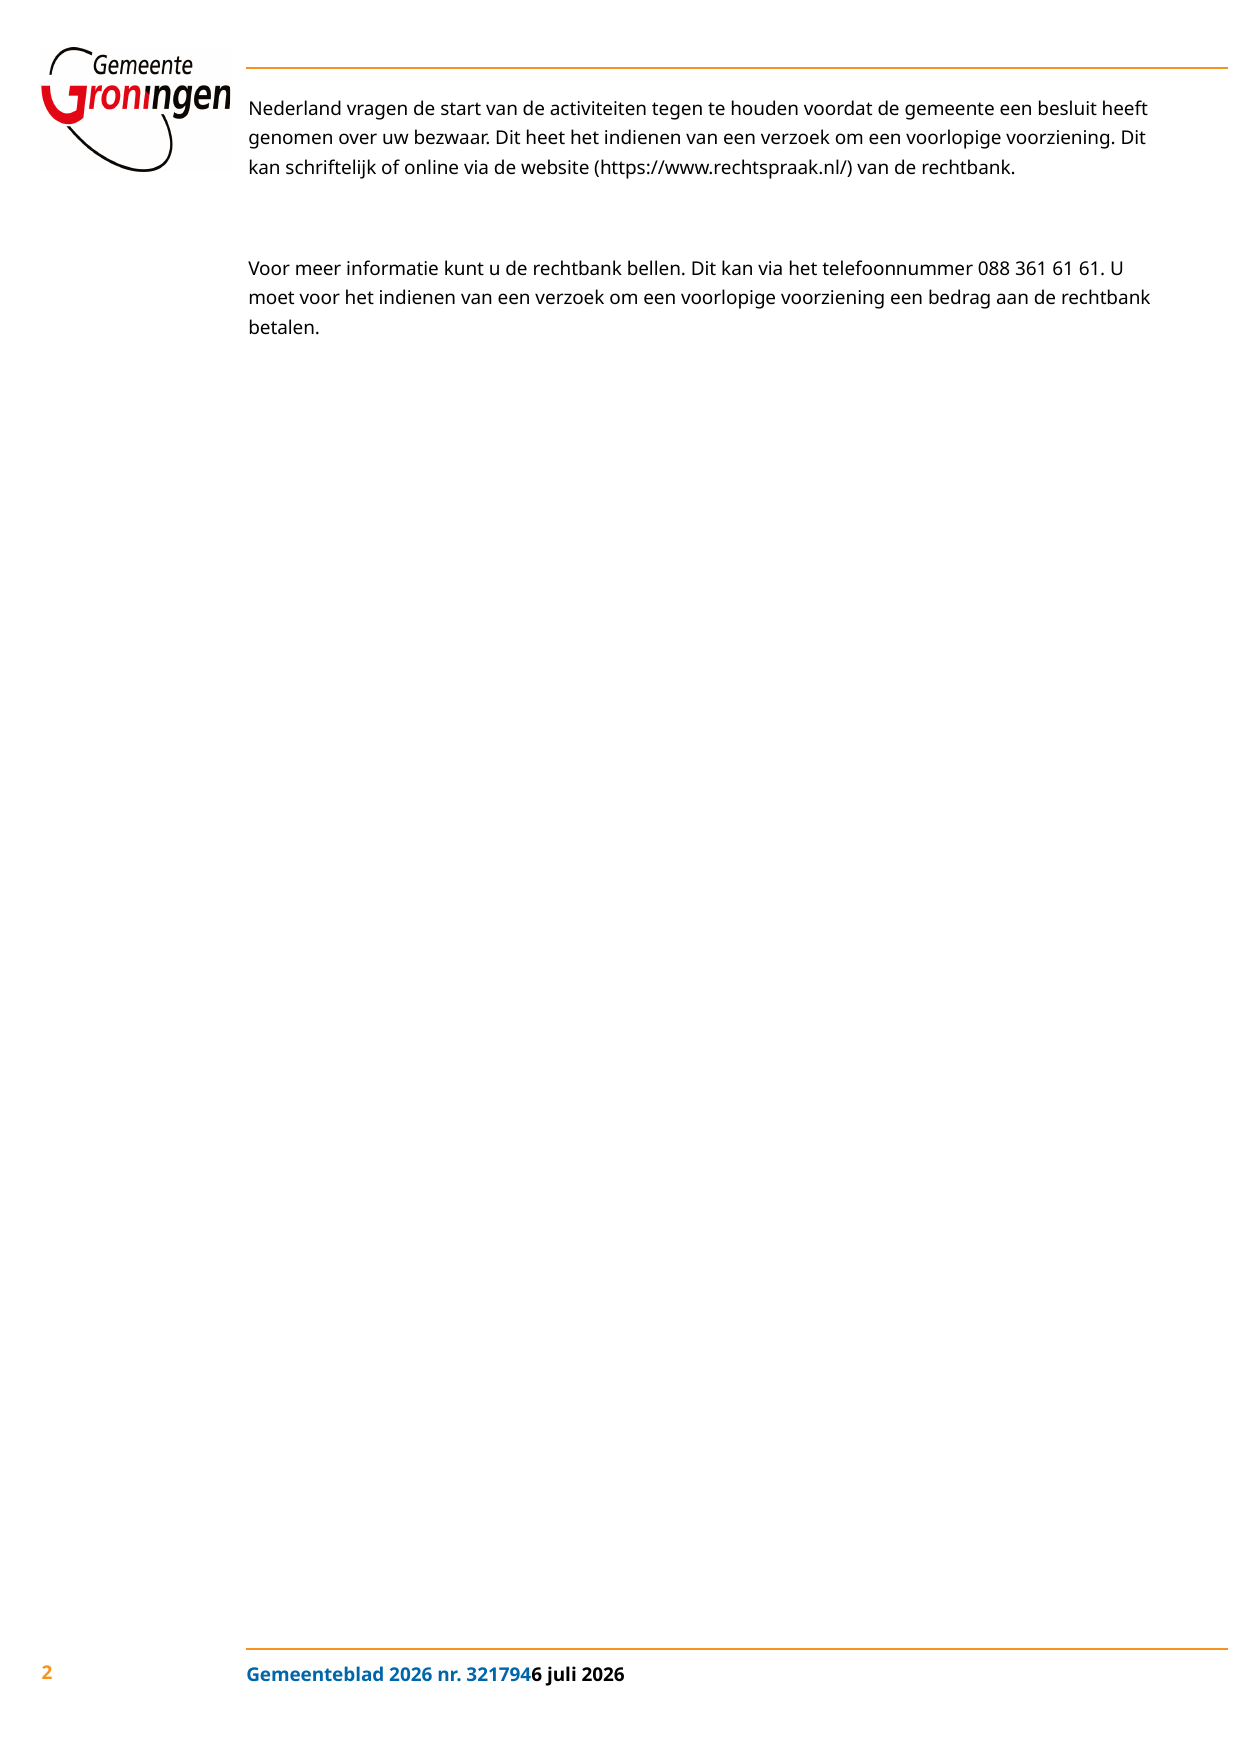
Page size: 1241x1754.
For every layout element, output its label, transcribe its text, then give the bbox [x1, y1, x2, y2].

text Voor meer informatie kunt u de rechtbank bellen. Dit kan via het telefoonnummer 088 361 61 61. U moet voor het indienen van een verzoek om een voorlopige voorziening een bedrag aan de rechtbank betalen. [248, 255, 1152, 340]
text Nederland vragen de start van de activiteiten tegen te houden voordat de gemeente een besluit heeft genomen over uw bezwaar. Dit heet het indienen van een verzoek om een voorlopige voorziening. Dit kan schriftelijk of online via de website (https://www.rechtspraak.nl/) van de rechtbank. [248, 95, 1152, 180]
picture [41, 47, 231, 172]
